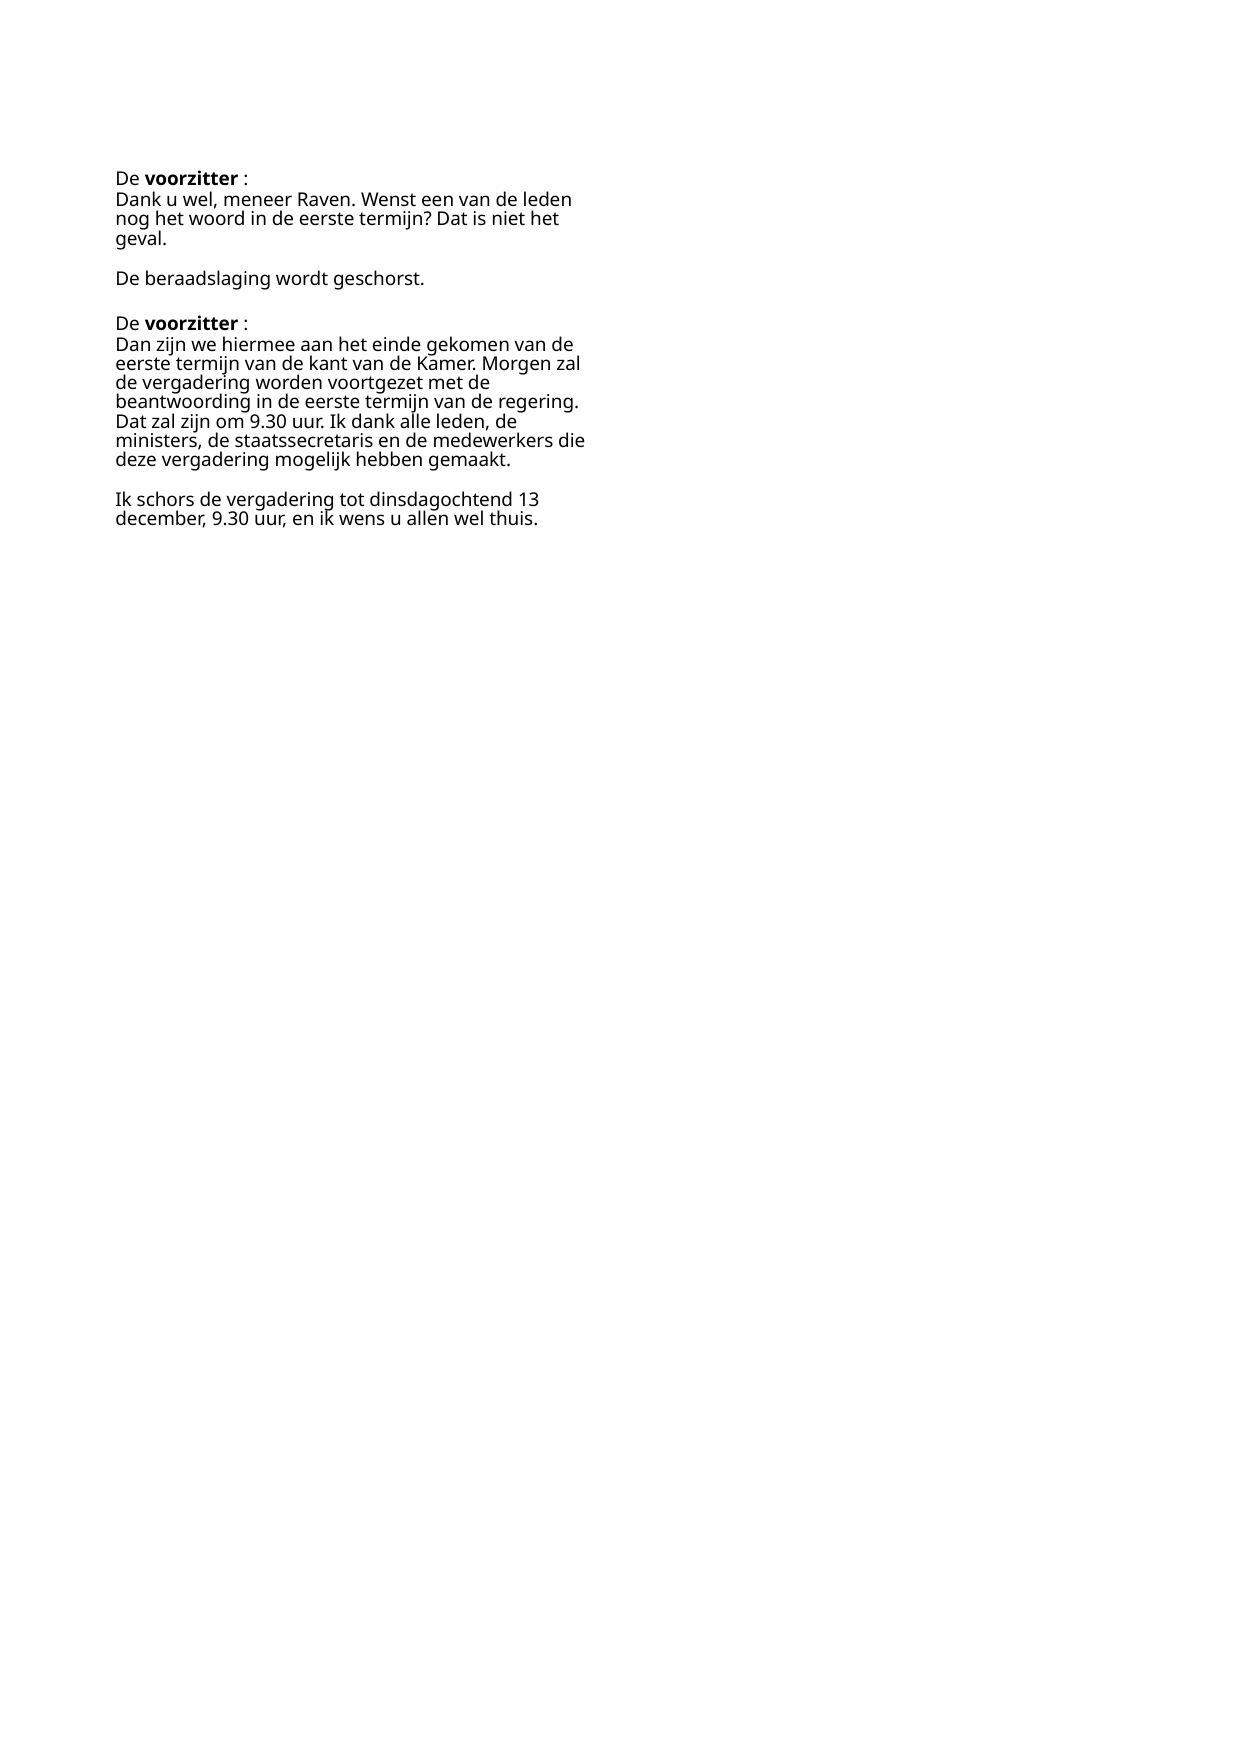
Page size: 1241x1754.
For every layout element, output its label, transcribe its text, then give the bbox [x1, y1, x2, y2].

text De voorzitter : [115, 310, 605, 336]
text Dank u wel, meneer Raven. Wenst een van de leden nog het woord in de eerste termijn? Dat is niet het geval. [115, 191, 605, 249]
text De beraadslaging wordt geschorst. [115, 270, 605, 289]
text Ik schors de vergadering tot dinsdagochtend 13 december, 9.30 uur, en ik wens u allen wel thuis. [115, 491, 605, 530]
text De voorzitter : [115, 165, 605, 191]
text Dan zijn we hiermee aan het einde gekomen van de eerste termijn van de kant van de Kamer. Morgen zal de vergadering worden voortgezet met de beantwoording in de eerste termijn van de regering. Dat zal zijn om 9.30 uur. Ik dank alle leden, de ministers, de staatssecretaris en de medewerkers die deze vergadering mogelijk hebben gemaakt. [115, 336, 605, 470]
